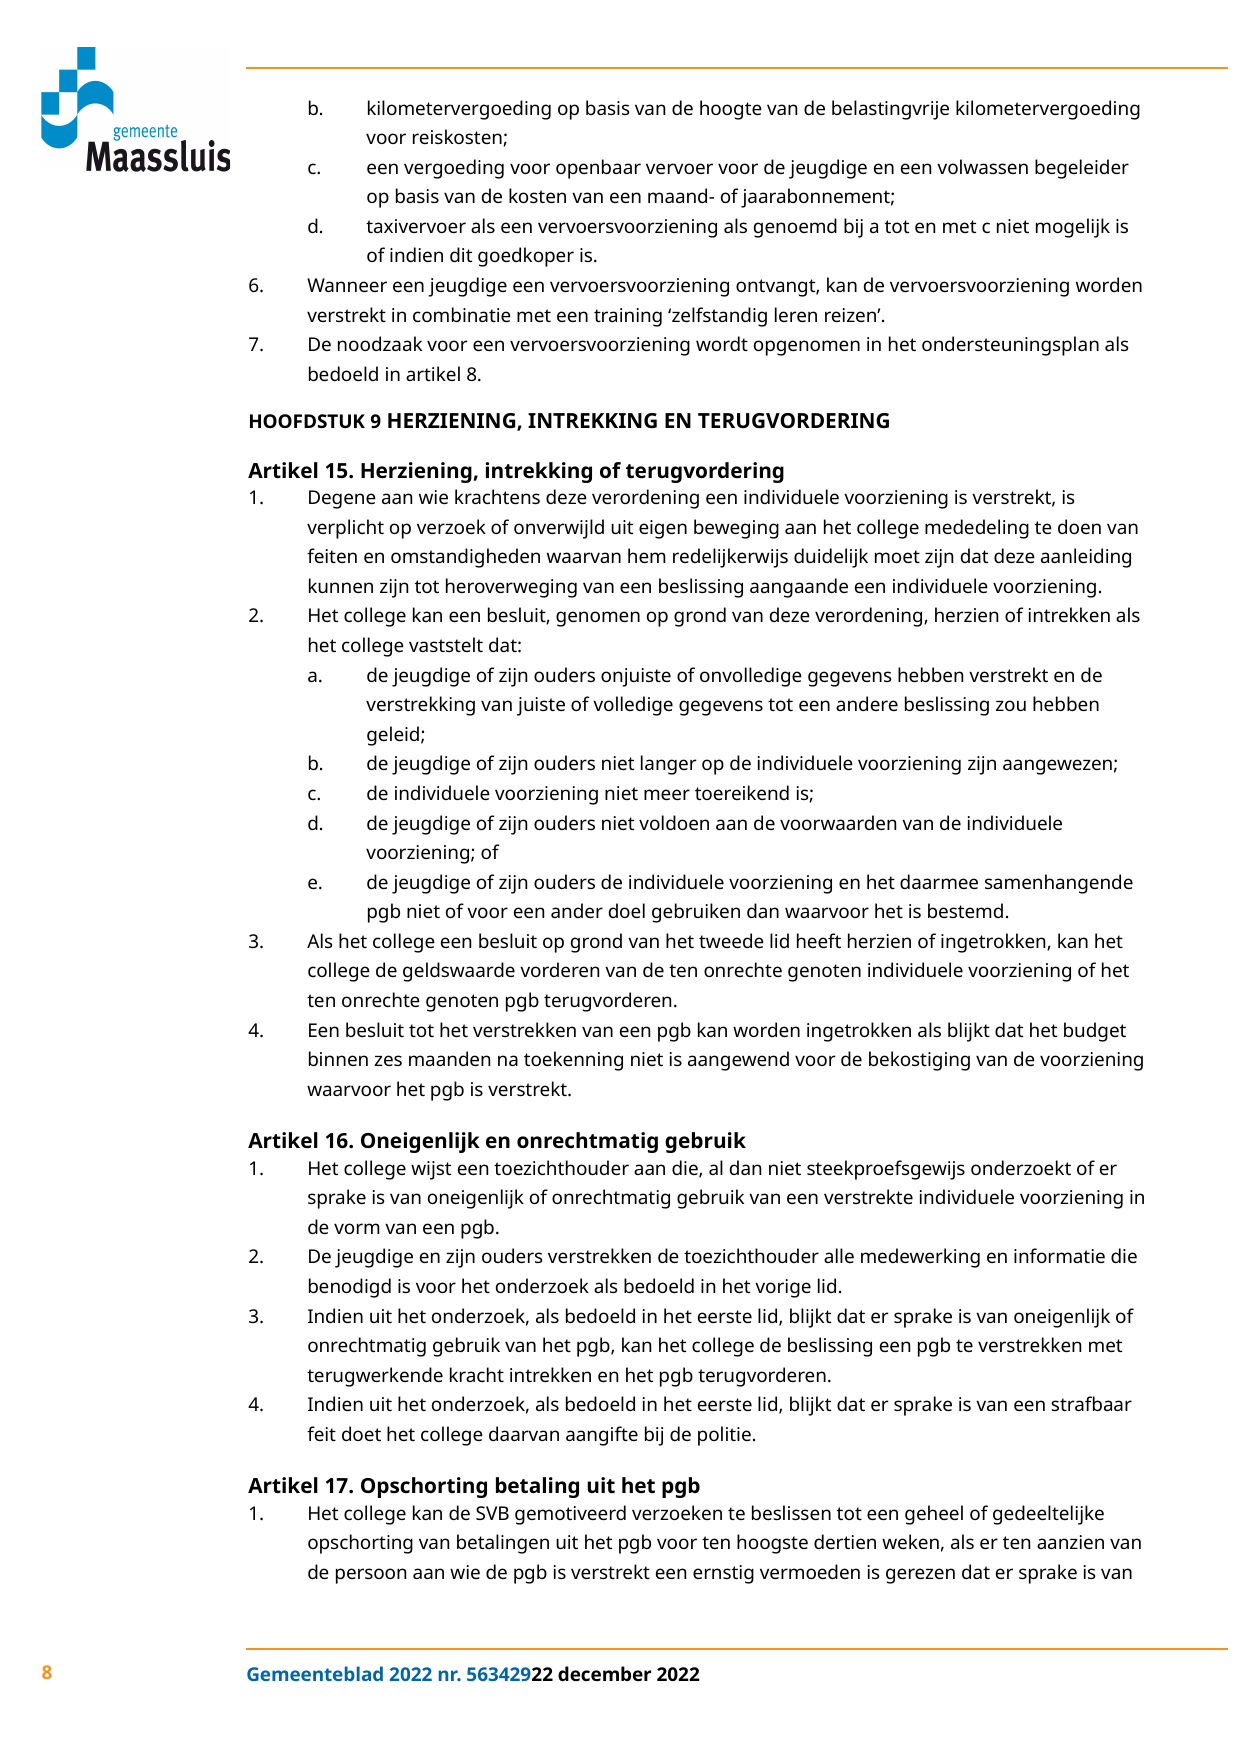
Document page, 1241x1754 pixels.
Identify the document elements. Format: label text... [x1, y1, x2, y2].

picture [41, 47, 231, 172]
list Indien uit het onderzoek, als bedoeld in het eerste lid, blijkt dat er sprake is van een strafbaar feit doet het college daarvan aangifte bij de politie. [248, 1392, 1152, 1447]
list Het college kan een besluit, genomen op grond van deze verordening, herzien of intrekken als het college vaststelt dat: [248, 603, 1152, 658]
list Een besluit tot het verstrekken van een pgb kan worden ingetrokken als blijkt dat het budget binnen zes maanden na toekenning niet is aangewend voor de bekostiging van de voorziening waarvoor het pgb is verstrekt. [248, 1017, 1152, 1102]
list de jeugdige of zijn ouders niet voldoen aan de voorwaarden van de individuele voorziening; of [307, 810, 1152, 865]
list de jeugdige of zijn ouders onjuiste of onvolledige gegevens hebben verstrekt en de verstrekking van juiste of volledige gegevens tot een andere beslissing zou hebben geleid; [307, 662, 1152, 747]
list Het college kan de SVB gemotiveerd verzoeken te beslissen tot een geheel of gedeeltelijke opschorting van betalingen uit het pgb voor ten hoogste dertien weken, als er ten aanzien van de persoon aan wie de pgb is verstrekt een ernstig vermoeden is gerezen dat er sprake is van [248, 1500, 1152, 1585]
list Wanneer een jeugdige een vervoersvoorziening ontvangt, kan de vervoersvoorziening worden verstrekt in combinatie met een training ‘zelfstandig leren reizen’. [248, 272, 1152, 328]
text Artikel 15. Herziening, intrekking of terugvordering [248, 456, 1152, 484]
list De noodzaak voor een vervoersvoorziening wordt opgenomen in het ondersteuningsplan als bedoeld in artikel 8. [248, 331, 1152, 387]
text Artikel 17. Opschorting betaling uit het pgb [248, 1472, 1152, 1500]
list de jeugdige of zijn ouders de individuele voorziening en het daarmee samenhangende pgb niet of voor een ander doel gebruiken dan waarvoor het is bestemd. [307, 869, 1152, 924]
list kilometervergoeding op basis van de hoogte van de belastingvrije kilometervergoeding voor reiskosten; [307, 95, 1152, 150]
text Artikel 16. Oneigenlijk en onrechtmatig gebruik [248, 1126, 1152, 1155]
list de individuele voorziening niet meer toereikend is; [307, 780, 1152, 806]
list taxivervoer als een vervoersvoorziening als genoemd bij a tot en met c niet mogelijk is of indien dit goedkoper is. [307, 213, 1152, 268]
list Indien uit het onderzoek, als bedoeld in het eerste lid, blijkt dat er sprake is van oneigenlijk of onrechtmatig gebruik van het pgb, kan het college de beslissing een pgb te verstrekken met terugwerkende kracht intrekken en het pgb terugvorderen. [248, 1303, 1152, 1388]
list de jeugdige of zijn ouders niet langer op de individuele voorziening zijn aangewezen; [307, 751, 1152, 776]
list Het college wijst een toezichthouder aan die, al dan niet steekproefsgewijs onderzoekt of er sprake is van oneigenlijk of onrechtmatig gebruik van een verstrekte individuele voorziening in de vorm van een pgb. [248, 1155, 1152, 1240]
text HOOFDSTUK 9 HERZIENING, INTREKKING EN TERUGVORDERING [248, 407, 1152, 435]
list Als het college een besluit op grond van het tweede lid heeft herzien of ingetrokken, kan het college de geldswaarde vorderen van de ten onrechte genoten individuele voorziening of het ten onrechte genoten pgb terugvorderen. [248, 928, 1152, 1013]
list De jeugdige en zijn ouders verstrekken de toezichthouder alle medewerking en informatie die benodigd is voor het onderzoek als bedoeld in het vorige lid. [248, 1244, 1152, 1299]
list een vergoeding voor openbaar vervoer voor de jeugdige en een volwassen begeleider op basis van de kosten van een maand- of jaarabonnement; [307, 154, 1152, 209]
picture [41, 47, 77, 92]
list Degene aan wie krachtens deze verordening een individuele voorziening is verstrekt, is verplicht op verzoek of onverwijld uit eigen beweging aan het college mededeling te doen van feiten en omstandigheden waarvan hem redelijkerwijs duidelijk moet zijn dat deze aanleiding kunnen zijn tot heroverweging van een beslissing aangaande een individuele voorziening. [248, 484, 1152, 599]
